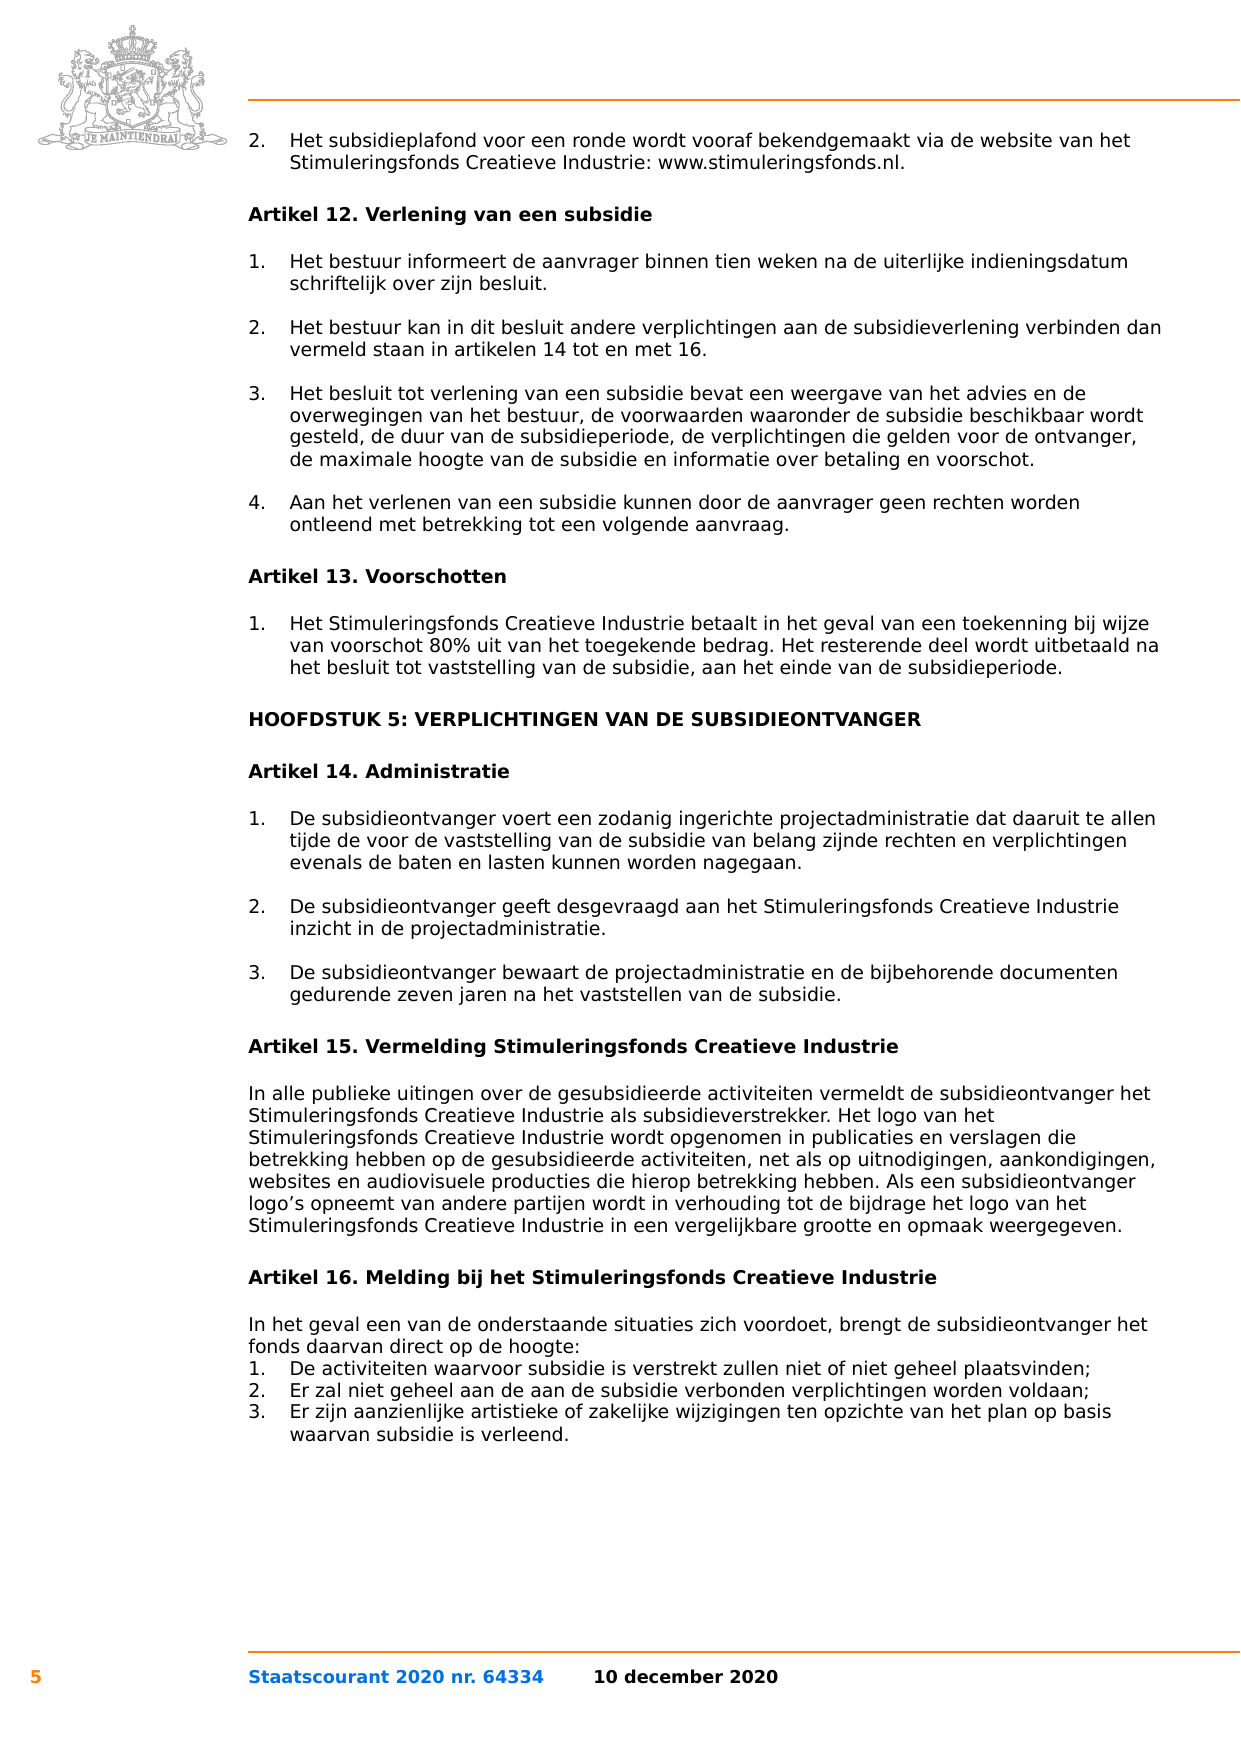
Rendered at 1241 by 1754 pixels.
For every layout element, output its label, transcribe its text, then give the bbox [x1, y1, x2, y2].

subtitle HOOFDSTUK 5: VERPLICHTINGEN VAN DE SUBSIDIEONTVANGER [248, 709, 1163, 731]
subtitle Artikel 13. Voorschotten [248, 566, 1163, 588]
text 3. De subsidieontvanger bewaart de projectadministratie en de bijbehorende documenten gedurende zeven jaren na het vaststellen van de subsidie. [248, 962, 1163, 1006]
subtitle Artikel 12. Verlening van een subsidie [248, 204, 1163, 226]
text 2. Het subsidieplafond voor een ronde wordt vooraf bekendgemaakt via de website van het Stimuleringsfonds Creatieve Industrie: www.stimuleringsfonds.nl. [248, 130, 1163, 174]
text In alle publieke uitingen over de gesubsidieerde activiteiten vermeldt de subsidieontvanger het Stimuleringsfonds Creatieve Industrie als subsidieverstrekker. Het logo van het Stimuleringsfonds Creatieve Industrie wordt opgenomen in publicaties en verslagen die betrekking hebben op de gesubsidieerde activiteiten, net als op uitnodigingen, aankondigingen, websites en audiovisuele producties die hierop betrekking hebben. Als een subsidieontvanger logo’s opneemt van andere partijen wordt in verhouding tot de bijdrage het logo van het Stimuleringsfonds Creatieve Industrie in een vergelijkbare grootte en opmaak weergegeven. [248, 1083, 1163, 1237]
text 1. De activiteiten waarvoor subsidie is verstrekt zullen niet of niet geheel plaatsvinden; [248, 1357, 1163, 1379]
text 1. Het bestuur informeert de aanvrager binnen tien weken na de uiterlijke indieningsdatum schriftelijk over zijn besluit. [248, 251, 1163, 295]
text In het geval een van de onderstaande situaties zich voordoet, brengt de subsidieontvanger het fonds daarvan direct op de hoogte: [248, 1313, 1163, 1357]
picture [38, 25, 227, 150]
subtitle Artikel 16. Melding bij het Stimuleringsfonds Creatieve Industrie [248, 1267, 1163, 1288]
text 1. Het Stimuleringsfonds Creatieve Industrie betaalt in het geval van een toekenning bij wijze van voorschot 80% uit van het toegekende bedrag. Het resterende deel wordt uitbetaald na het besluit tot vaststelling van de subsidie, aan het einde van de subsidieperiode. [248, 613, 1163, 679]
text 2. Het bestuur kan in dit besluit andere verplichtingen aan de subsidieverlening verbinden dan vermeld staan in artikelen 14 tot en met 16. [248, 317, 1163, 361]
subtitle Artikel 15. Vermelding Stimuleringsfonds Creatieve Industrie [248, 1036, 1163, 1058]
subtitle Artikel 14. Administratie [248, 761, 1163, 783]
text 3. Er zijn aanzienlijke artistieke of zakelijke wijzigingen ten opzichte van het plan op basis waarvan subsidie is verleend. [248, 1401, 1163, 1445]
text 4. Aan het verlenen van een subsidie kunnen door de aanvrager geen rechten worden ontleend met betrekking tot een volgende aanvraag. [248, 492, 1163, 536]
text 2. De subsidieontvanger geeft desgevraagd aan het Stimuleringsfonds Creatieve Industrie inzicht in de projectadministratie. [248, 896, 1163, 940]
text 3. Het besluit tot verlening van een subsidie bevat een weergave van het advies en de overwegingen van het bestuur, de voorwaarden waaronder de subsidie beschikbaar wordt gesteld, de duur van de subsidieperiode, de verplichtingen die gelden voor de ontvanger, de maximale hoogte van de subsidie en informatie over betaling en voorschot. [248, 382, 1163, 470]
text 2. Er zal niet geheel aan de aan de subsidie verbonden verplichtingen worden voldaan; [248, 1379, 1163, 1401]
text 1. De subsidieontvanger voert een zodanig ingerichte projectadministratie dat daaruit te allen tijde de voor de vaststelling van de subsidie van belang zijnde rechten en verplichtingen evenals de baten en lasten kunnen worden nagegaan. [248, 808, 1163, 874]
